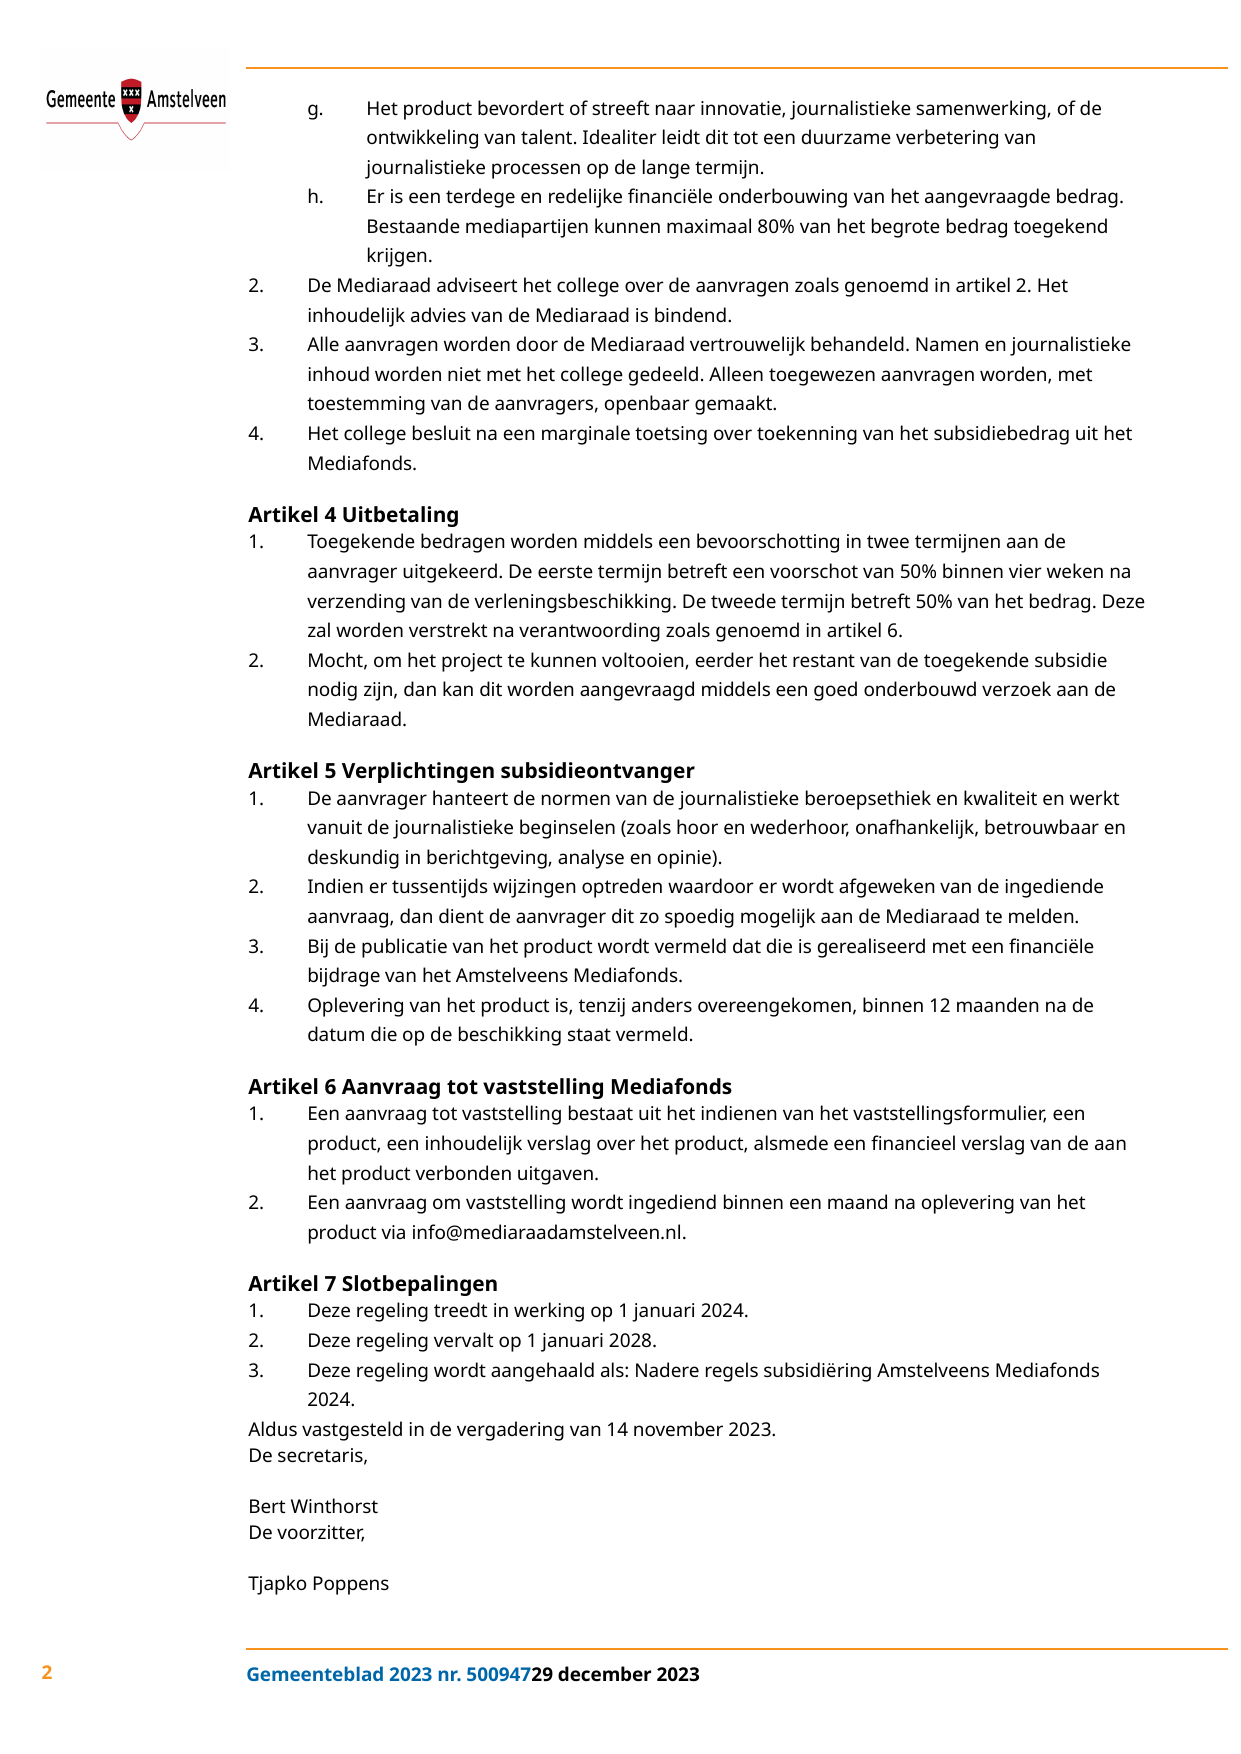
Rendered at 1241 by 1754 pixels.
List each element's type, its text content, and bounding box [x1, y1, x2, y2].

list Er is een terdege en redelijke financiële onderbouwing van het aangevraagde bedrag. Bestaande mediapartijen kunnen maximaal 80% van het begrote bedrag toegekend krijgen. [307, 183, 1152, 268]
text De voorzitter, [248, 1519, 1152, 1545]
text Artikel 5 Verplichtingen subsidieontvanger [248, 757, 1152, 785]
list Deze regeling wordt aangehaald als: Nadere regels subsidiëring Amstelveens Mediafonds 2024. [248, 1357, 1152, 1412]
list Alle aanvragen worden door de Mediaraad vertrouwelijk behandeld. Namen en journalistieke inhoud worden niet met het college gedeeld. Alleen toegewezen aanvragen worden, met toestemming van de aanvragers, openbaar gemaakt. [248, 331, 1152, 416]
text Aldus vastgesteld in de vergadering van 14 november 2023. [248, 1416, 1152, 1442]
list Indien er tussentijds wijzingen optreden waardoor er wordt afgeweken van de ingediende aanvraag, dan dient de aanvrager dit zo spoedig mogelijk aan de Mediaraad te melden. [248, 874, 1152, 929]
text Artikel 7 Slotbepalingen [248, 1269, 1152, 1298]
picture [41, 47, 231, 172]
text Bert Winthorst [248, 1493, 1152, 1519]
list Het college besluit na een marginale toetsing over toekenning van het subsidiebedrag uit het Mediafonds. [248, 420, 1152, 476]
list Bij de publicatie van het product wordt vermeld dat die is gerealiseerd met een financiële bijdrage van het Amstelveens Mediafonds. [248, 933, 1152, 988]
list Oplevering van het product is, tenzij anders overeengekomen, binnen 12 maanden na de datum die op de beschikking staat vermeld. [248, 992, 1152, 1047]
list Een aanvraag om vaststelling wordt ingediend binnen een maand na oplevering van het product via info@mediaraadamstelveen.nl. [248, 1189, 1152, 1244]
text Artikel 6 Aanvraag tot vaststelling Mediafonds [248, 1072, 1152, 1101]
list Het product bevordert of streeft naar innovatie, journalistieke samenwerking, of de ontwikkeling van talent. Idealiter leidt dit tot een duurzame verbetering van journalistieke processen op de lange termijn. [307, 95, 1152, 180]
text De secretaris, [248, 1442, 1152, 1467]
text Artikel 4 Uitbetaling [248, 500, 1152, 529]
list Mocht, om het project te kunnen voltooien, eerder het restant van de toegekende subsidie nodig zijn, dan kan dit worden aangevraagd middels een goed onderbouwd verzoek aan de Mediaraad. [248, 647, 1152, 732]
list Deze regeling vervalt op 1 januari 2028. [248, 1327, 1152, 1353]
list Toegekende bedragen worden middels een bevoorschotting in twee termijnen aan de aanvrager uitgekeerd. De eerste termijn betreft een voorschot van 50% binnen vier weken na verzending van de verleningsbeschikking. De tweede termijn betreft 50% van het bedrag. Deze zal worden verstrekt na verantwoording zoals genoemd in artikel 6. [248, 529, 1152, 643]
text Tjapko Poppens [248, 1570, 1152, 1596]
list De Mediaraad adviseert het college over de aanvragen zoals genoemd in artikel 2. Het inhoudelijk advies van de Mediaraad is bindend. [248, 272, 1152, 328]
list De aanvrager hanteert de normen van de journalistieke beroepsethiek en kwaliteit en werkt vanuit de journalistieke beginselen (zoals hoor en wederhoor, onafhankelijk, betrouwbaar en deskundig in berichtgeving, analyse en opinie). [248, 785, 1152, 870]
list Een aanvraag tot vaststelling bestaat uit het indienen van het vaststellingsformulier, een product, een inhoudelijk verslag over het product, alsmede een financieel verslag van de aan het product verbonden uitgaven. [248, 1101, 1152, 1185]
list Deze regeling treedt in werking op 1 januari 2024. [248, 1298, 1152, 1323]
